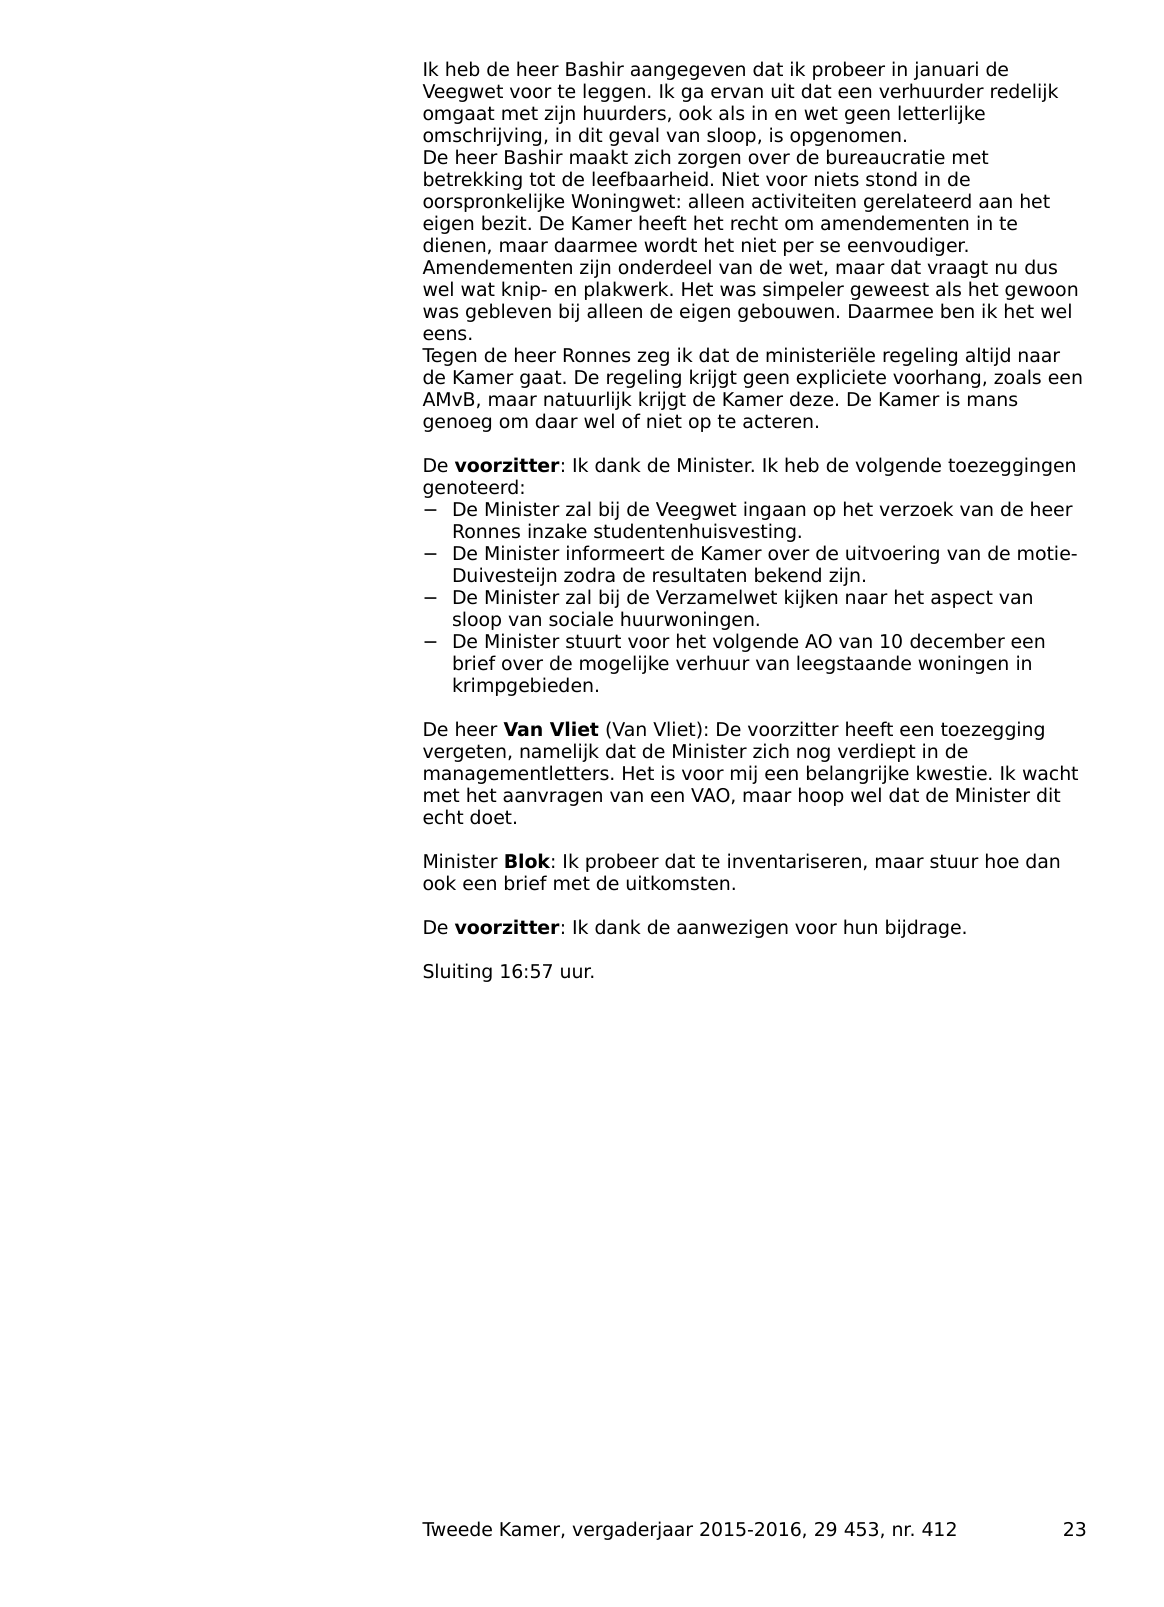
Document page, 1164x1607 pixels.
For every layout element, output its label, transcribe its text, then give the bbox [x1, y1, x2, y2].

text Tegen de heer Ronnes zeg ik dat de ministeriële regeling altijd naar de Kamer gaat. De regeling krijgt geen expliciete voorhang, zoals een AMvB, maar natuurlijk krijgt de Kamer deze. De Kamer is mans genoeg om daar wel of niet op te acteren. [422, 345, 1087, 433]
text − De Minister informeert de Kamer over de uitvoering van de motie-Duivesteijn zodra de resultaten bekend zijn. [422, 543, 1087, 587]
text De voorzitter: Ik dank de aanwezigen voor hun bijdrage. [422, 917, 1087, 939]
text − De Minister stuurt voor het volgende AO van 10 december een brief over de mogelijke verhuur van leegstaande woningen in krimpgebieden. [422, 631, 1087, 697]
text Ik heb de heer Bashir aangegeven dat ik probeer in januari de Veegwet voor te leggen. Ik ga ervan uit dat een verhuurder redelijk omgaat met zijn huurders, ook als in en wet geen letterlijke omschrijving, in dit geval van sloop, is opgenomen. [422, 59, 1087, 147]
text Sluiting 16:57 uur. [422, 961, 1087, 983]
text De heer Van Vliet (Van Vliet): De voorzitter heeft een toezegging vergeten, namelijk dat de Minister zich nog verdiept in de managementletters. Het is voor mij een belangrijke kwestie. Ik wacht met het aanvragen van een VAO, maar hoop wel dat de Minister dit echt doet. [422, 719, 1087, 829]
text De voorzitter: Ik dank de Minister. Ik heb de volgende toezeggingen genoteerd: [422, 455, 1087, 499]
text Minister Blok: Ik probeer dat te inventariseren, maar stuur hoe dan ook een brief met de uitkomsten. [422, 851, 1087, 895]
text − De Minister zal bij de Verzamelwet kijken naar het aspect van sloop van sociale huurwoningen. [422, 587, 1087, 631]
text De heer Bashir maakt zich zorgen over de bureaucratie met betrekking tot de leefbaarheid. Niet voor niets stond in de oorspronkelijke Woningwet: alleen activiteiten gerelateerd aan het eigen bezit. De Kamer heeft het recht om amendementen in te dienen, maar daarmee wordt het niet per se eenvoudiger. Amendementen zijn onderdeel van de wet, maar dat vraagt nu dus wel wat knip- en plakwerk. Het was simpeler geweest als het gewoon was gebleven bij alleen de eigen gebouwen. Daarmee ben ik het wel eens. [422, 147, 1087, 345]
text − De Minister zal bij de Veegwet ingaan op het verzoek van de heer Ronnes inzake studentenhuisvesting. [422, 499, 1087, 543]
